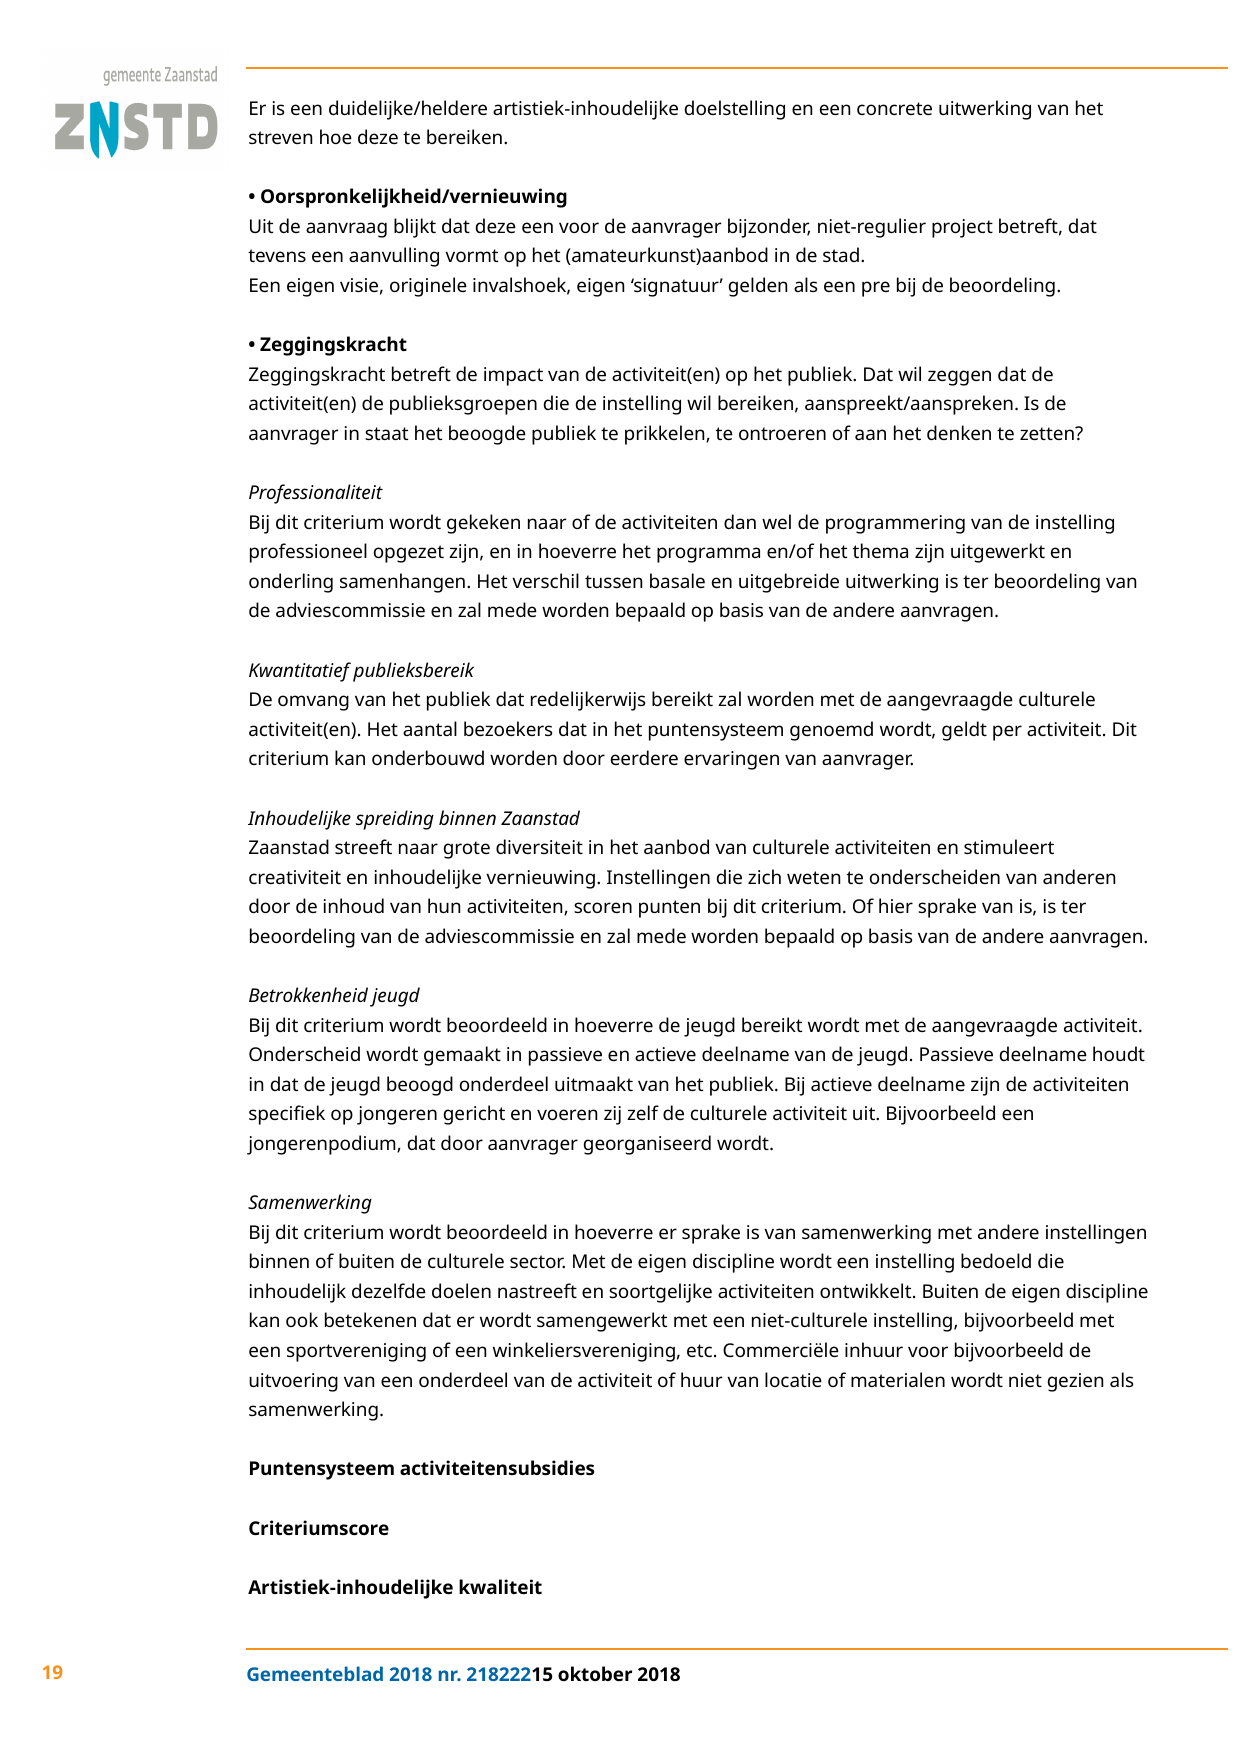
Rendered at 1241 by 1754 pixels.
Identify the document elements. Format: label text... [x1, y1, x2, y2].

text Kwantitatief publieksbereik [248, 657, 1152, 683]
text Criteriumscore [248, 1515, 1152, 1541]
text Betrokkenheid jeugd [248, 982, 1152, 1008]
text Puntensysteem activiteitensubsidies [248, 1456, 1152, 1481]
text Bij dit criterium wordt beoordeeld in hoeverre er sprake is van samenwerking met andere instellingen binnen of buiten de culturele sector. Met de eigen discipline wordt een instelling bedoeld die inhoudelijk dezelfde doelen nastreeft en soortgelijke activiteiten ontwikkelt. Buiten de eigen discipline kan ook betekenen dat er wordt samengewerkt met een niet-culturele instelling, bijvoorbeeld met een sportvereniging of een winkeliersvereniging, etc. Commerciële inhuur voor bijvoorbeeld de uitvoering van een onderdeel van de activiteit of huur van locatie of materialen wordt niet gezien als samenwerking. [248, 1219, 1152, 1422]
text Samenwerking [248, 1189, 1152, 1215]
text Uit de aanvraag blijkt dat deze een voor de aanvrager bijzonder, niet-regulier project betreft, dat tevens een aanvulling vormt op het (amateurkunst)aanbod in de stad. [248, 213, 1152, 268]
text • Zeggingskracht [248, 331, 1152, 357]
text Zeggingskracht betreft de impact van de activiteit(en) op het publiek. Dat wil zeggen dat de activiteit(en) de publieksgroepen die de instelling wil bereiken, aanspreekt/aanspreken. Is de aanvrager in staat het beoogde publiek te prikkelen, te ontroeren of aan het denken te zetten? [248, 361, 1152, 446]
text Professionaliteit [248, 479, 1152, 505]
text • Oorspronkelijkheid/vernieuwing [248, 183, 1152, 209]
text Er is een duidelijke/heldere artistiek-inhoudelijke doelstelling en een concrete uitwerking van het streven hoe deze te bereiken. [248, 95, 1152, 150]
text Bij dit criterium wordt beoordeeld in hoeverre de jeugd bereikt wordt met de aangevraagde activiteit. Onderscheid wordt gemaakt in passieve en actieve deelname van de jeugd. Passieve deelname houdt in dat de jeugd beoogd onderdeel uitmaakt van het publiek. Bij actieve deelname zijn de activiteiten specifiek op jongeren gericht en voeren zij zelf de culturele activiteit uit. Bijvoorbeeld een jongerenpodium, dat door aanvrager georganiseerd wordt. [248, 1012, 1152, 1156]
picture [41, 47, 231, 172]
text Zaanstad streeft naar grote diversiteit in het aanbod van culturele activiteiten en stimuleert creativiteit en inhoudelijke vernieuwing. Instellingen die zich weten te onderscheiden van anderen door de inhoud van hun activiteiten, scoren punten bij dit criterium. Of hier sprake van is, is ter beoordeling van de adviescommissie en zal mede worden bepaald op basis van de andere aanvragen. [248, 834, 1152, 949]
text Inhoudelijke spreiding binnen Zaanstad [248, 805, 1152, 831]
text De omvang van het publiek dat redelijkerwijs bereikt zal worden met de aangevraagde culturele activiteit(en). Het aantal bezoekers dat in het puntensysteem genoemd wordt, geldt per activiteit. Dit criterium kan onderbouwd worden door eerdere ervaringen van aanvrager. [248, 686, 1152, 771]
text Een eigen visie, originele invalshoek, eigen ‘signatuur’ gelden als een pre bij de beoordeling. [248, 272, 1152, 298]
text Bij dit criterium wordt gekeken naar of de activiteiten dan wel de programmering van de instelling professioneel opgezet zijn, en in hoeverre het programma en/of het thema zijn uitgewerkt en onderling samenhangen. Het verschil tussen basale en uitgebreide uitwerking is ter beoordeling van de adviescommissie en zal mede worden bepaald op basis van de andere aanvragen. [248, 509, 1152, 623]
text Artistiek-inhoudelijke kwaliteit [248, 1574, 1152, 1600]
